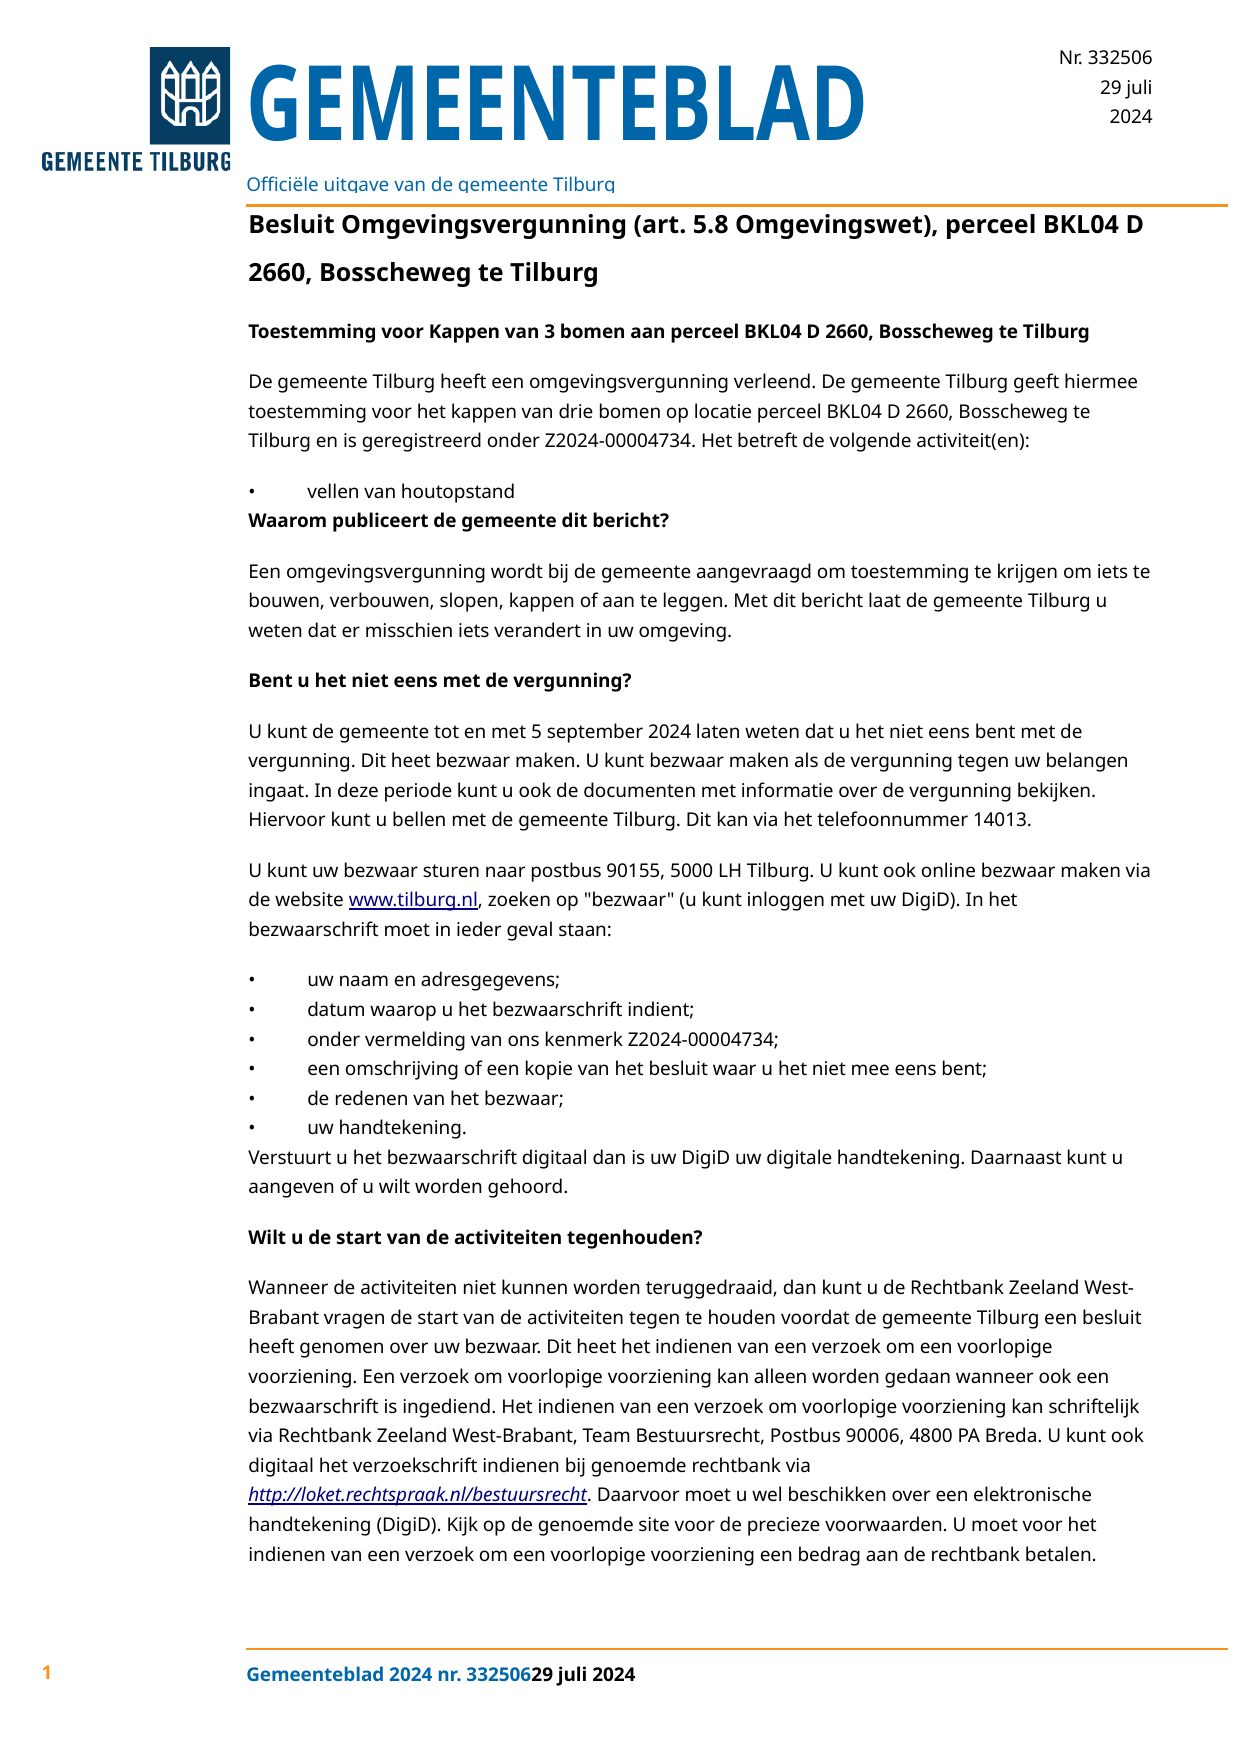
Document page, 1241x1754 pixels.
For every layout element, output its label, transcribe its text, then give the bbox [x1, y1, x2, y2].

picture [41, 47, 231, 172]
list onder vermelding van ons kenmerk Z2024-00004734; [248, 1026, 1152, 1052]
text Bent u het niet eens met de vergunning? [248, 667, 1152, 693]
text De gemeente Tilburg heeft een omgevingsvergunning verleend. De gemeente Tilburg geeft hiermee toestemming voor het kappen van drie bomen op locatie perceel BKL04 D 2660, Bosscheweg te Tilburg en is geregistreerd onder Z2024-00004734. Het betreft de volgende activiteit(en): [248, 368, 1152, 453]
text Besluit Omgevingsvergunning (art. 5.8 Omgevingswet), perceel BKL04 D 2660, Bosscheweg te Tilburg [248, 207, 1152, 288]
list vellen van houtopstand [248, 478, 1152, 504]
text Waarom publiceert de gemeente dit bericht? [248, 507, 1152, 533]
list uw handtekening. [248, 1114, 1152, 1140]
text Verstuurt u het bezwaarschrift digitaal dan is uw DigiD uw digitale handtekening. Daarnaast kunt u aangeven of u wilt worden gehoord. [248, 1144, 1152, 1199]
list een omschrijving of een kopie van het besluit waar u het niet mee eens bent; [248, 1055, 1152, 1081]
text U kunt de gemeente tot en met 5 september 2024 laten weten dat u het niet eens bent met de vergunning. Dit heet bezwaar maken. U kunt bezwaar maken als de vergunning tegen uw belangen ingaat. In deze periode kunt u ook de documenten met informatie over de vergunning bekijken. Hiervoor kunt u bellen met de gemeente Tilburg. Dit kan via het telefoonnummer 14013. [248, 718, 1152, 832]
text Een omgevingsvergunning wordt bij de gemeente aangevraagd om toestemming te krijgen om iets te bouwen, verbouwen, slopen, kappen of aan te leggen. Met dit bericht laat de gemeente Tilburg u weten dat er misschien iets verandert in uw omgeving. [248, 558, 1152, 643]
list uw naam en adresgegevens; [248, 967, 1152, 992]
text Wilt u de start van de activiteiten tegenhouden? [248, 1224, 1152, 1250]
text Toestemming voor Kappen van 3 bomen aan perceel BKL04 D 2660, Bosscheweg te Tilburg [248, 318, 1152, 344]
text U kunt uw bezwaar sturen naar postbus 90155, 5000 LH Tilburg. U kunt ook online bezwaar maken via de website www.tilburg.nl, zoeken op "bezwaar" (u kunt inloggen met uw DigiD). In het bezwaarschrift moet in ieder geval staan: [248, 857, 1152, 942]
list datum waarop u het bezwaarschrift indient; [248, 996, 1152, 1022]
list de redenen van het bezwaar; [248, 1085, 1152, 1111]
text Wanneer de activiteiten niet kunnen worden teruggedraaid, dan kunt u de Rechtbank Zeeland West-Brabant vragen de start van de activiteiten tegen te houden voordat de gemeente Tilburg een besluit heeft genomen over uw bezwaar. Dit heet het indienen van een verzoek om een voorlopige voorziening. Een verzoek om voorlopige voorziening kan alleen worden gedaan wanneer ook een bezwaarschrift is ingediend. Het indienen van een verzoek om voorlopige voorziening kan schriftelijk via Rechtbank Zeeland West-Brabant, Team Bestuursrecht, Postbus 90006, 4800 PA Breda. U kunt ook digitaal het verzoekschrift indienen bij genoemde rechtbank via http://loket.rechtspraak.nl/bestuursrecht. Daarvoor moet u wel beschikken over een elektronische handtekening (DigiD). Kijk op de genoemde site voor de precieze voorwaarden. U moet voor het indienen van een verzoek om een voorlopige voorziening een bedrag aan de rechtbank betalen. [248, 1274, 1152, 1567]
